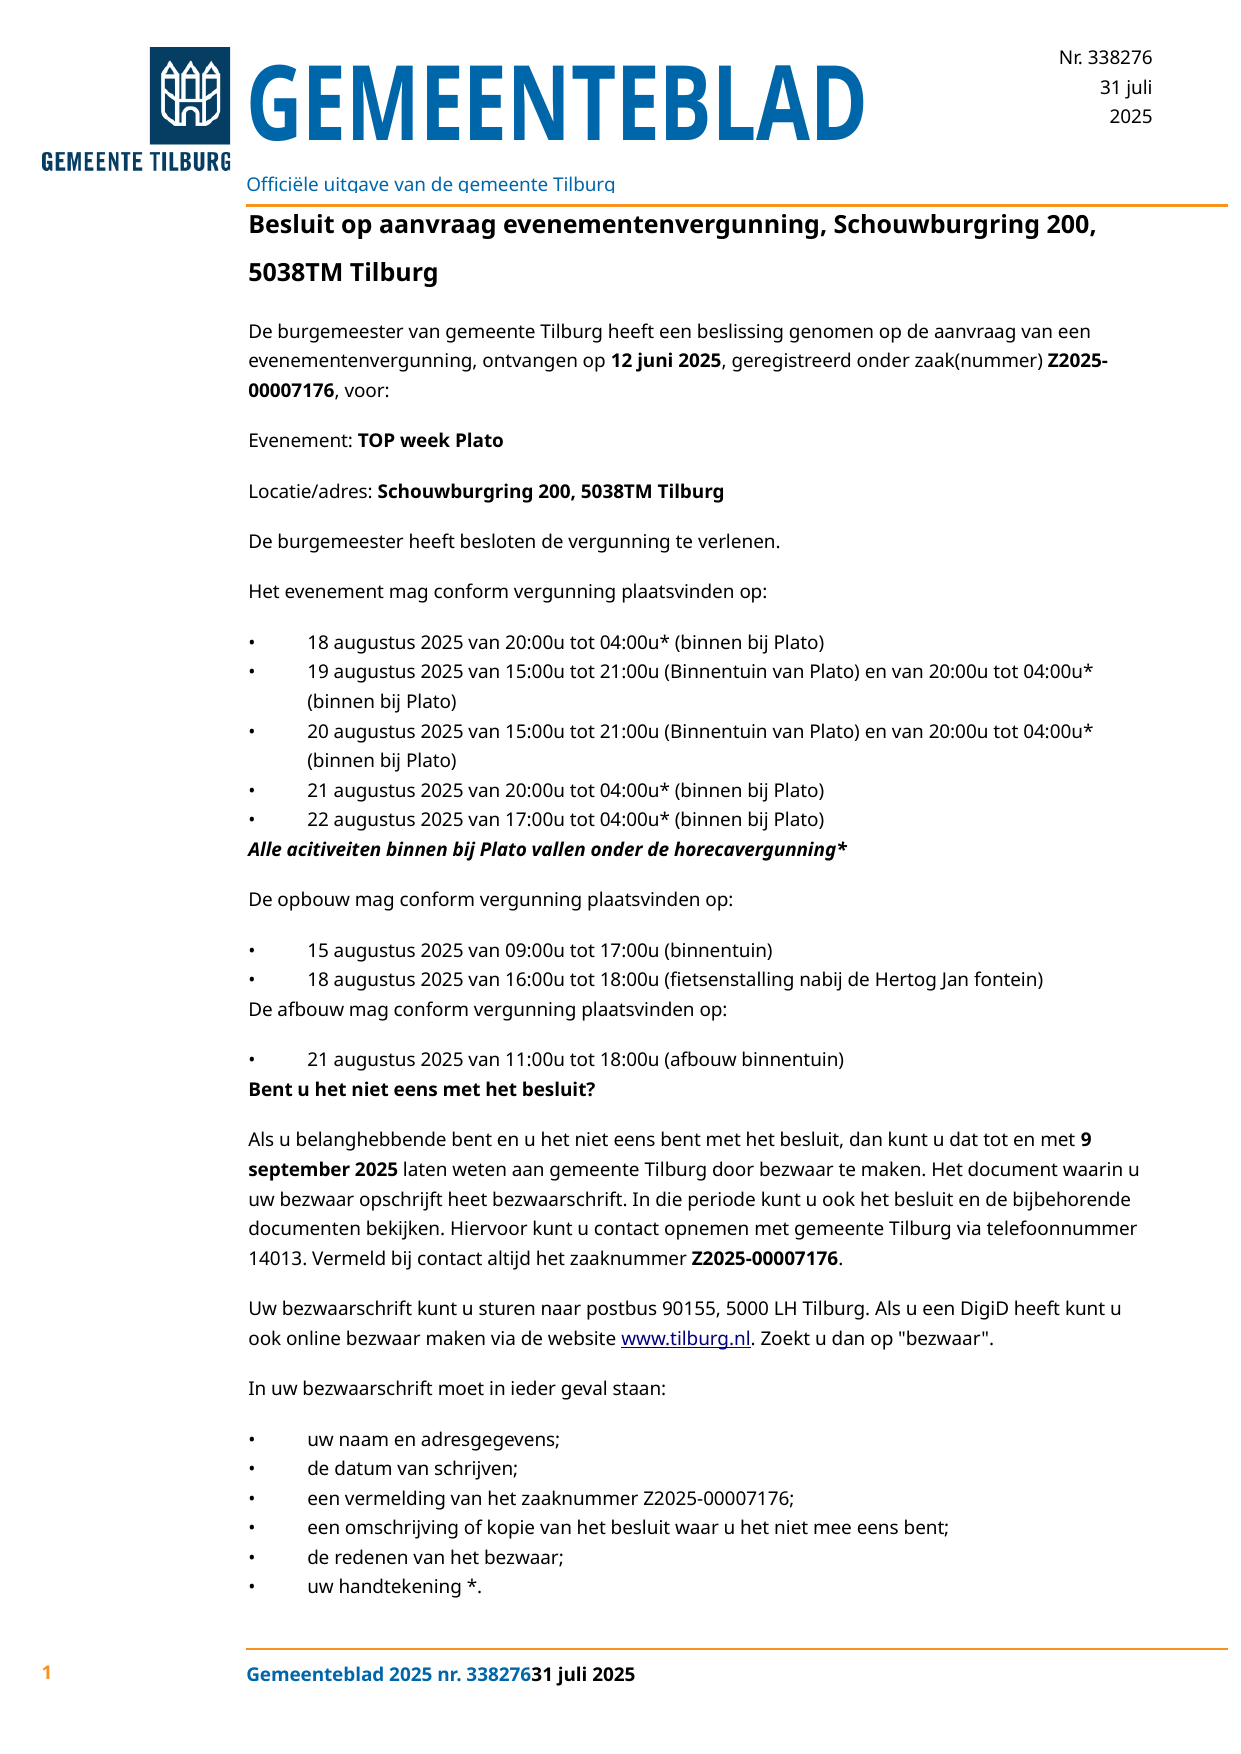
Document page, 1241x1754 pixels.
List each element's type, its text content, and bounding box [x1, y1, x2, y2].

text In uw bezwaarschrift moet in ieder geval staan: [248, 1375, 1152, 1401]
text Locatie/adres: Schouwburgring 200, 5038TM Tilburg [248, 478, 1152, 504]
list 20 augustus 2025 van 15:00u tot 21:00u (Binnentuin van Plato) en van 20:00u tot 04:00u* (binnen bij Plato) [248, 718, 1152, 773]
list de redenen van het bezwaar; [248, 1544, 1152, 1570]
list een vermelding van het zaaknummer Z2025-00007176; [248, 1485, 1152, 1511]
text De opbouw mag conform vergunning plaatsvinden op: [248, 887, 1152, 912]
text Als u belanghebbende bent en u het niet eens bent met het besluit, dan kunt u dat tot en met 9 september 2025 laten weten aan gemeente Tilburg door bezwaar te maken. Het document waarin u uw bezwaar opschrijft heet bezwaarschrift. In die periode kunt u ook het besluit en de bijbehorende documenten bekijken. Hiervoor kunt u contact opnemen met gemeente Tilburg via telefoonnummer 14013. Vermeld bij contact altijd het zaaknummer Z2025-00007176. [248, 1127, 1152, 1271]
text De burgemeester heeft besloten de vergunning te verlenen. [248, 528, 1152, 554]
list 21 augustus 2025 van 11:00u tot 18:00u (afbouw binnentuin) [248, 1047, 1152, 1072]
text Het evenement mag conform vergunning plaatsvinden op: [248, 579, 1152, 604]
list 22 augustus 2025 van 17:00u tot 04:00u* (binnen bij Plato) [248, 807, 1152, 832]
text Alle acitiveiten binnen bij Plato vallen onder de horecavergunning* [248, 836, 1152, 862]
list uw handtekening *. [248, 1574, 1152, 1599]
list een omschrijving of kopie van het besluit waar u het niet mee eens bent; [248, 1514, 1152, 1540]
text Evenement: TOP week Plato [248, 427, 1152, 453]
list 15 augustus 2025 van 09:00u tot 17:00u (binnentuin) [248, 937, 1152, 963]
text Uw bezwaarschrift kunt u sturen naar postbus 90155, 5000 LH Tilburg. Als u een DigiD heeft kunt u ook online bezwaar maken via de website www.tilburg.nl. Zoekt u dan op "bezwaar". [248, 1295, 1152, 1351]
picture [41, 47, 231, 172]
list 18 augustus 2025 van 20:00u tot 04:00u* (binnen bij Plato) [248, 629, 1152, 655]
text De burgemeester van gemeente Tilburg heeft een beslissing genomen op de aanvraag van een evenementenvergunning, ontvangen op 12 juni 2025, geregistreerd onder zaak(nummer) Z2025-00007176, voor: [248, 318, 1152, 403]
text Bent u het niet eens met het besluit? [248, 1076, 1152, 1102]
text De afbouw mag conform vergunning plaatsvinden op: [248, 996, 1152, 1022]
list uw naam en adresgegevens; [248, 1426, 1152, 1452]
list de datum van schrijven; [248, 1455, 1152, 1481]
list 21 augustus 2025 van 20:00u tot 04:00u* (binnen bij Plato) [248, 777, 1152, 803]
list 19 augustus 2025 van 15:00u tot 21:00u (Binnentuin van Plato) en van 20:00u tot 04:00u* (binnen bij Plato) [248, 659, 1152, 714]
list 18 augustus 2025 van 16:00u tot 18:00u (fietsenstalling nabij de Hertog Jan fontein) [248, 967, 1152, 992]
text Besluit op aanvraag evenementenvergunning, Schouwburgring 200, 5038TM Tilburg [248, 207, 1152, 288]
